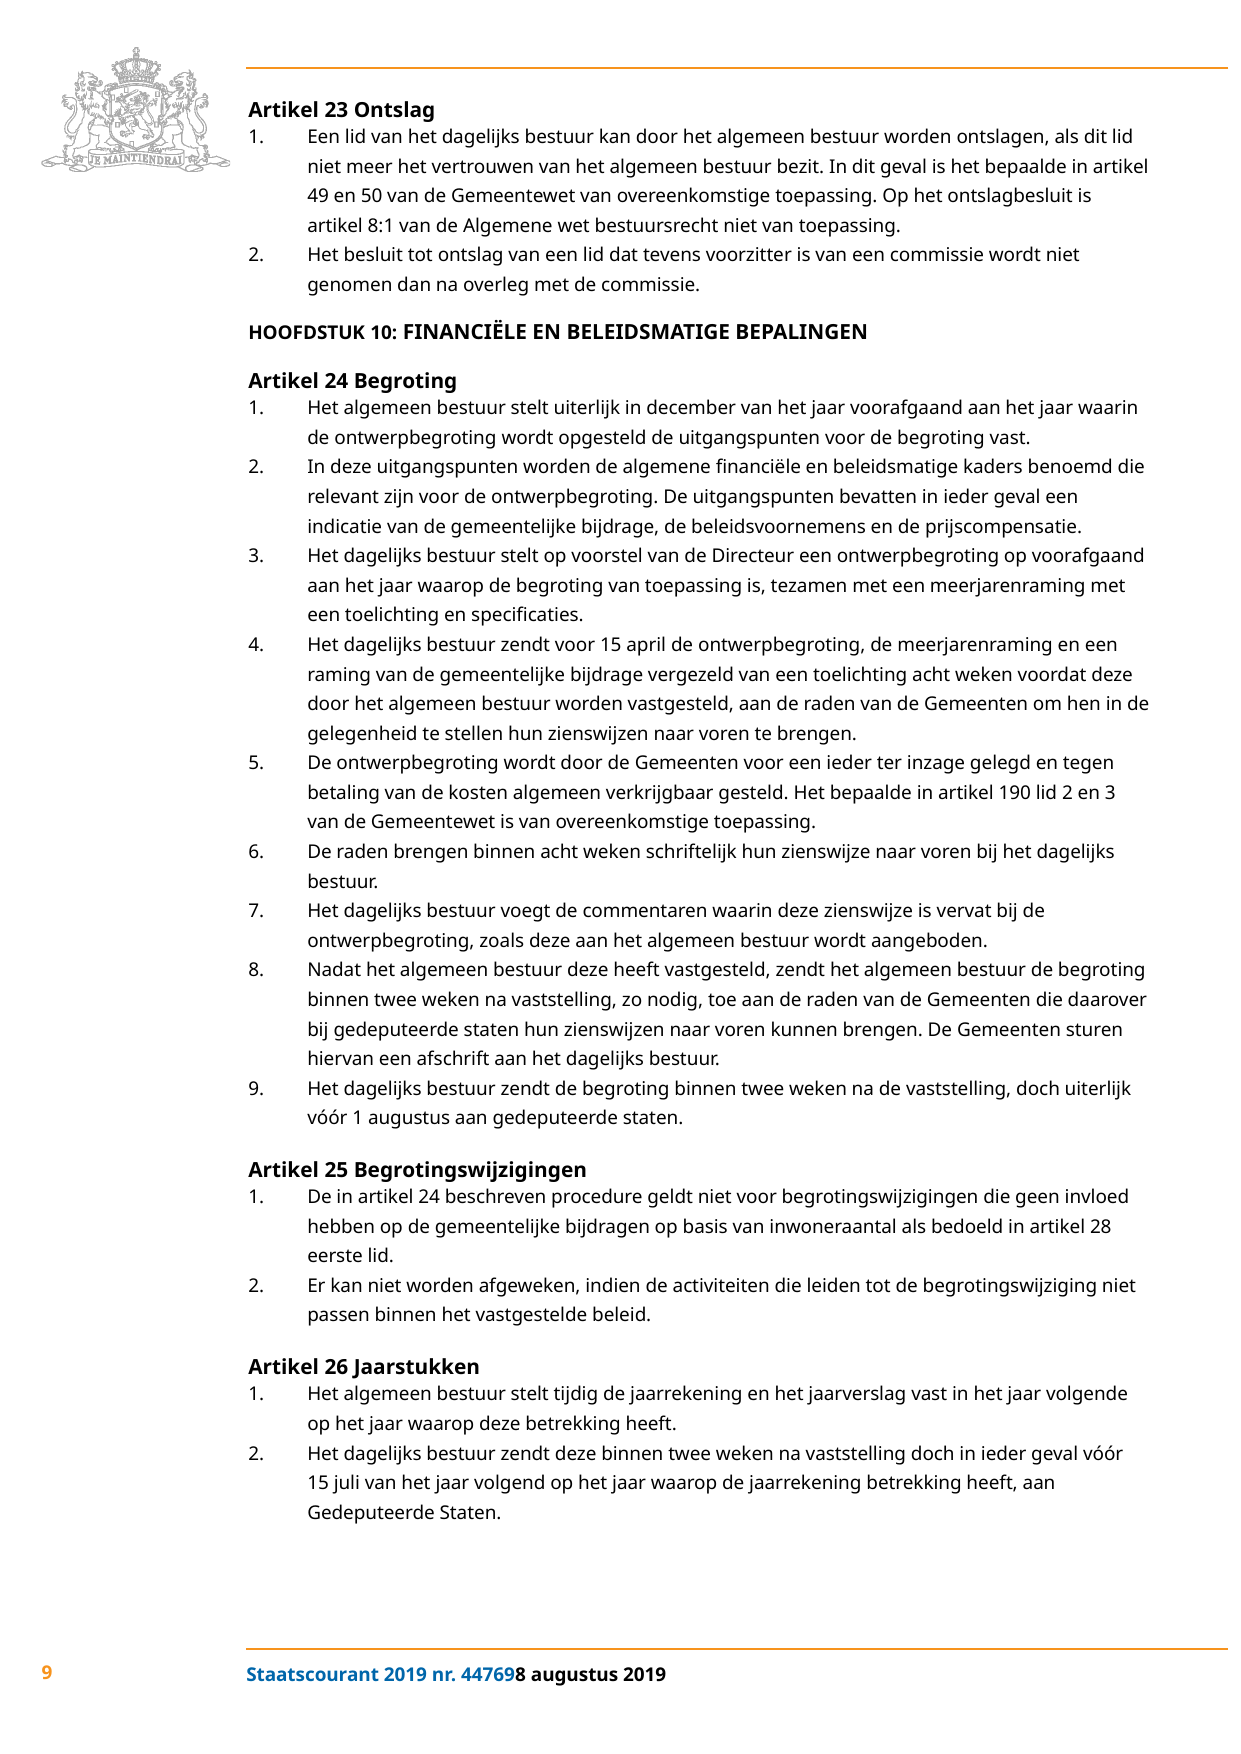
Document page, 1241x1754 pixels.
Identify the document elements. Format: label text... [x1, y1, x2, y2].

list Het dagelijks bestuur voegt de commentaren waarin deze zienswijze is vervat bij de ontwerpbegroting, zoals deze aan het algemeen bestuur wordt aangeboden. [248, 897, 1152, 953]
list Er kan niet worden afgeweken, indien de activiteiten die leiden tot de begrotingswijziging niet passen binnen het vastgestelde beleid. [248, 1272, 1152, 1327]
text Artikel 23 Ontslag [248, 95, 1152, 123]
text Artikel 25 Begrotingswijzigingen [248, 1155, 1152, 1183]
list De ontwerpbegroting wordt door de Gemeenten voor een ieder ter inzage gelegd en tegen betaling van de kosten algemeen verkrijgbaar gesteld. Het bepaalde in artikel 190 lid 2 en 3 van de Gemeentewet is van overeenkomstige toepassing. [248, 749, 1152, 834]
list Het dagelijks bestuur stelt op voorstel van de Directeur een ontwerpbegroting op voorafgaand aan het jaar waarop de begroting van toepassing is, tezamen met een meerjarenraming met een toelichting en specificaties. [248, 542, 1152, 627]
text HOOFDSTUK 10: FINANCIËLE EN BELEIDSMATIGE BEPALINGEN [248, 317, 1152, 345]
list Het dagelijks bestuur zendt de begroting binnen twee weken na de vaststelling, doch uiterlijk vóór 1 augustus aan gedeputeerde staten. [248, 1075, 1152, 1130]
list Het besluit tot ontslag van een lid dat tevens voorzitter is van een commissie wordt niet genomen dan na overleg met de commissie. [248, 242, 1152, 297]
text Artikel 24 Begroting [248, 366, 1152, 394]
list Het dagelijks bestuur zendt deze binnen twee weken na vaststelling doch in ieder geval vóór 15 juli van het jaar volgend op het jaar waarop de jaarrekening betrekking heeft, aan Gedeputeerde Staten. [248, 1440, 1152, 1524]
text Artikel 26 Jaarstukken [248, 1352, 1152, 1381]
list Het dagelijks bestuur zendt voor 15 april de ontwerpbegroting, de meerjarenraming en een raming van de gemeentelijke bijdrage vergezeld van een toelichting acht weken voordat deze door het algemeen bestuur worden vastgesteld, aan de raden van de Gemeenten om hen in de gelegenheid te stellen hun zienswijzen naar voren te brengen. [248, 631, 1152, 746]
list Het algemeen bestuur stelt tijdig de jaarrekening en het jaarverslag vast in het jaar volgende op het jaar waarop deze betrekking heeft. [248, 1381, 1152, 1436]
picture [41, 47, 231, 172]
list Een lid van het dagelijks bestuur kan door het algemeen bestuur worden ontslagen, als dit lid niet meer het vertrouwen van het algemeen bestuur bezit. In dit geval is het bepaalde in artikel 49 en 50 van de Gemeentewet van overeenkomstige toepassing. Op het ontslagbesluit is artikel 8:1 van de Algemene wet bestuursrecht niet van toepassing. [248, 123, 1152, 238]
list Nadat het algemeen bestuur deze heeft vastgesteld, zendt het algemeen bestuur de begroting binnen twee weken na vaststelling, zo nodig, toe aan de raden van de Gemeenten die daarover bij gedeputeerde staten hun zienswijzen naar voren kunnen brengen. De Gemeenten sturen hiervan een afschrift aan het dagelijks bestuur. [248, 957, 1152, 1071]
list De in artikel 24 beschreven procedure geldt niet voor begrotingswijzigingen die geen invloed hebben op de gemeentelijke bijdragen op basis van inwoneraantal als bedoeld in artikel 28 eerste lid. [248, 1183, 1152, 1268]
list De raden brengen binnen acht weken schriftelijk hun zienswijze naar voren bij het dagelijks bestuur. [248, 838, 1152, 893]
list In deze uitgangspunten worden de algemene financiële en beleidsmatige kaders benoemd die relevant zijn voor de ontwerpbegroting. De uitgangspunten bevatten in ieder geval een indicatie van de gemeentelijke bijdrage, de beleidsvoornemens en de prijscompensatie. [248, 454, 1152, 538]
list Het algemeen bestuur stelt uiterlijk in december van het jaar voorafgaand aan het jaar waarin de ontwerpbegroting wordt opgesteld de uitgangspunten voor de begroting vast. [248, 394, 1152, 450]
